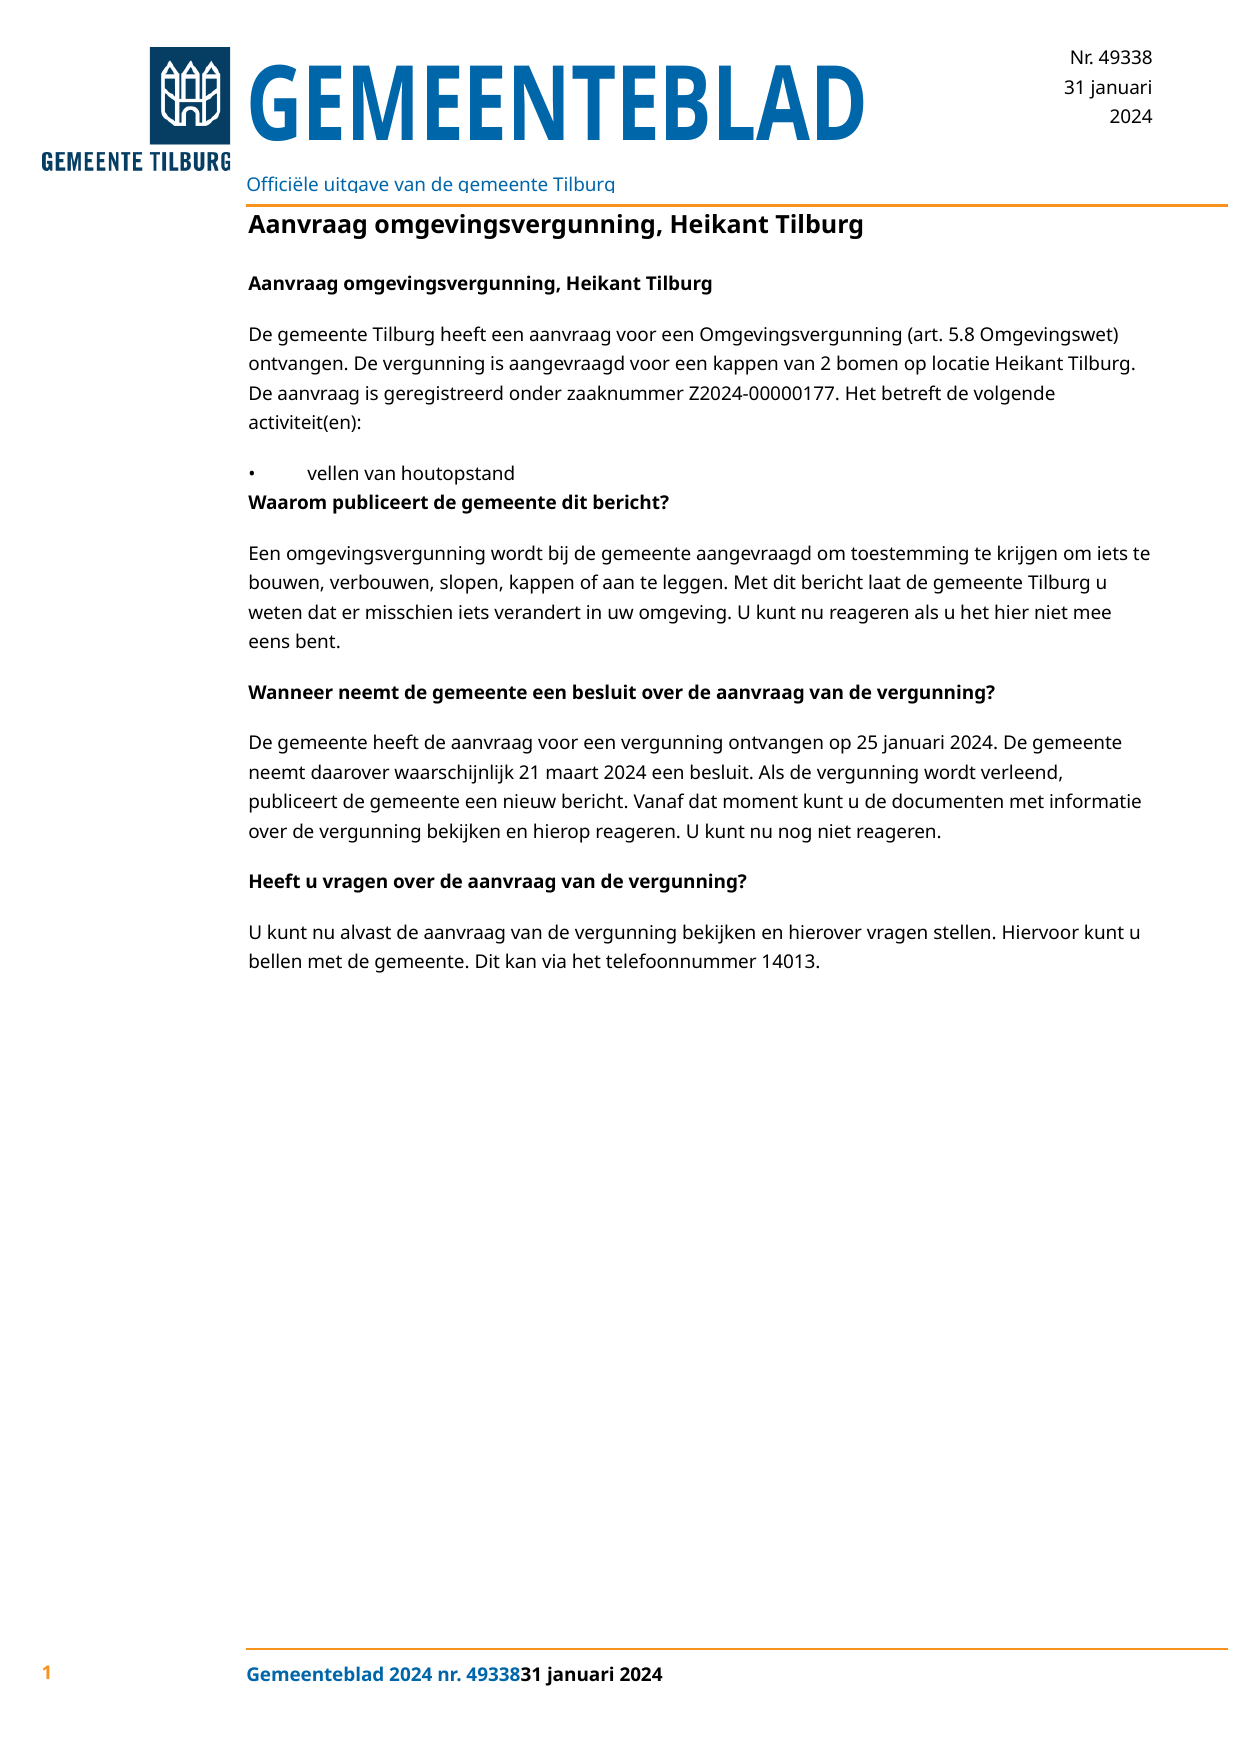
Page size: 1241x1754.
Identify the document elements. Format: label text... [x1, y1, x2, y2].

picture [41, 47, 231, 172]
text Aanvraag omgevingsvergunning, Heikant Tilburg [248, 207, 1152, 241]
text U kunt nu alvast de aanvraag van de vergunning bekijken en hierover vragen stellen. Hiervoor kunt u bellen met de gemeente. Dit kan via het telefoonnummer 14013. [248, 919, 1152, 974]
text Heeft u vragen over de aanvraag van de vergunning? [248, 869, 1152, 894]
text Waarom publiceert de gemeente dit bericht? [248, 489, 1152, 515]
list vellen van houtopstand [248, 460, 1152, 486]
text De gemeente Tilburg heeft een aanvraag voor een Omgevingsvergunning (art. 5.8 Omgevingswet) ontvangen. De vergunning is aangevraagd voor een kappen van 2 bomen op locatie Heikant Tilburg. De aanvraag is geregistreerd onder zaaknummer Z2024-00000177. Het betreft de volgende activiteit(en): [248, 321, 1152, 435]
text Een omgevingsvergunning wordt bij de gemeente aangevraagd om toestemming te krijgen om iets te bouwen, verbouwen, slopen, kappen of aan te leggen. Met dit bericht laat de gemeente Tilburg u weten dat er misschien iets verandert in uw omgeving. U kunt nu reageren als u het hier niet mee eens bent. [248, 540, 1152, 654]
text Wanneer neemt de gemeente een besluit over de aanvraag van de vergunning? [248, 679, 1152, 705]
text De gemeente heeft de aanvraag voor een vergunning ontvangen op 25 januari 2024. De gemeente neemt daarover waarschijnlijk 21 maart 2024 een besluit. Als de vergunning wordt verleend, publiceert de gemeente een nieuw bericht. Vanaf dat moment kunt u de documenten met informatie over de vergunning bekijken en hierop reageren. U kunt nu nog niet reageren. [248, 729, 1152, 844]
text Aanvraag omgevingsvergunning, Heikant Tilburg [248, 270, 1152, 296]
